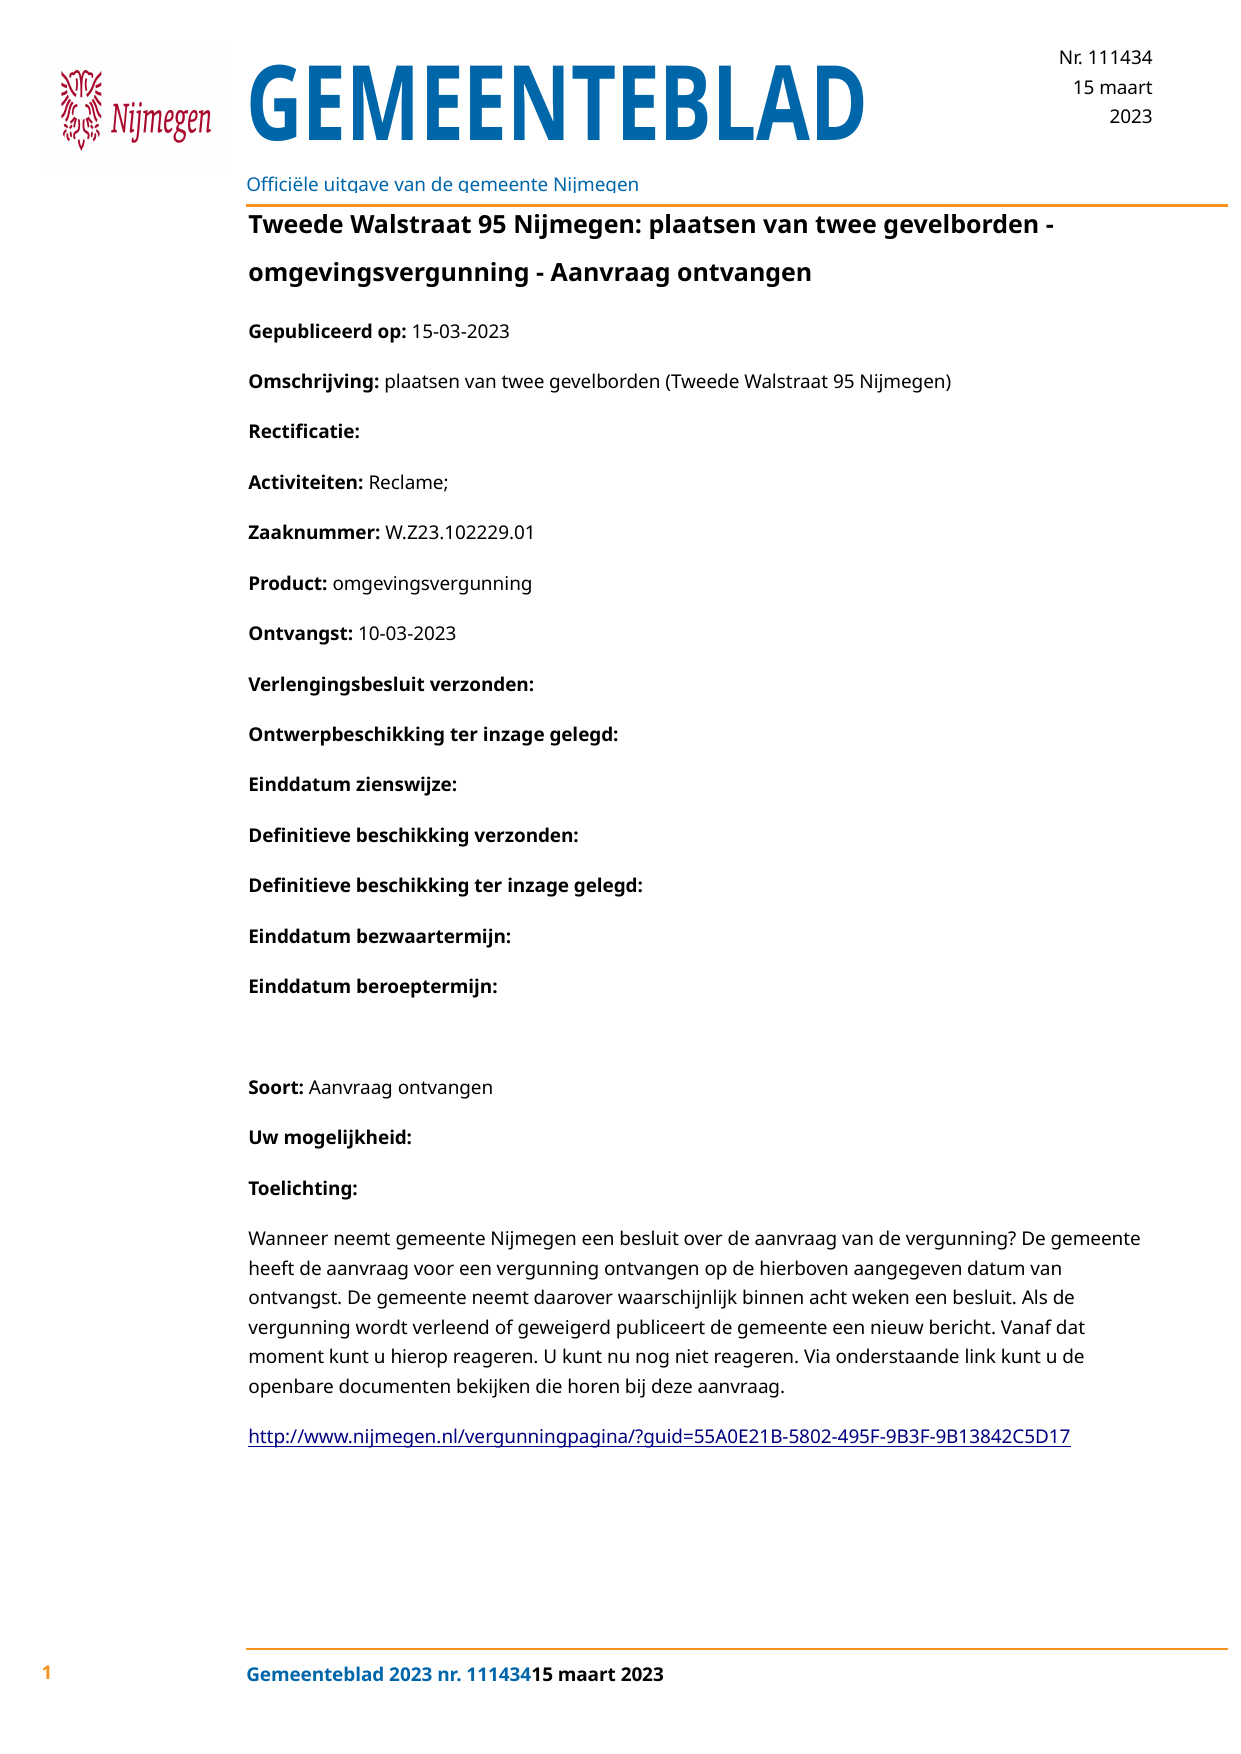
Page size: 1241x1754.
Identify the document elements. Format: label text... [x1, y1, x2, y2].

text Rectificatie: [248, 419, 1152, 444]
text Einddatum beroeptermijn: [248, 973, 1152, 999]
text Product: omgevingsvergunning [248, 570, 1152, 596]
text Omschrijving: plaatsen van twee gevelborden (Tweede Walstraat 95 Nijmegen) [248, 368, 1152, 394]
text Ontvangst: 10-03-2023 [248, 620, 1152, 646]
text Gepubliceerd op: 15-03-2023 [248, 318, 1152, 344]
picture [41, 47, 231, 172]
text Zaaknummer: W.Z23.102229.01 [248, 519, 1152, 545]
text Definitieve beschikking ter inzage gelegd: [248, 872, 1152, 898]
text Einddatum bezwaartermijn: [248, 923, 1152, 949]
text http://www.nijmegen.nl/vergunningpagina/?guid=55A0E21B-5802-495F-9B3F-9B13842C5D17 [248, 1424, 1152, 1449]
text Activiteiten: Reclame; [248, 469, 1152, 495]
text Verlengingsbesluit verzonden: [248, 671, 1152, 697]
text Tweede Walstraat 95 Nijmegen: plaatsen van twee gevelborden - omgevingsvergunning - Aanvraag ontvangen [248, 207, 1152, 288]
text Wanneer neemt gemeente Nijmegen een besluit over de aanvraag van de vergunning? De gemeente heeft de aanvraag voor een vergunning ontvangen op de hierboven aangegeven datum van ontvangst. De gemeente neemt daarover waarschijnlijk binnen acht weken een besluit. Als de vergunning wordt verleend of geweigerd publiceert de gemeente een nieuw bericht. Vanaf dat moment kunt u hierop reageren. U kunt nu nog niet reageren. Via onderstaande link kunt u de openbare documenten bekijken die horen bij deze aanvraag. [248, 1225, 1152, 1399]
text Toelichting: [248, 1175, 1152, 1201]
text Definitieve beschikking verzonden: [248, 822, 1152, 848]
text Einddatum zienswijze: [248, 772, 1152, 797]
text Uw mogelijkheid: [248, 1124, 1152, 1150]
text Ontwerpbeschikking ter inzage gelegd: [248, 721, 1152, 747]
text Soort: Aanvraag ontvangen [248, 1074, 1152, 1100]
